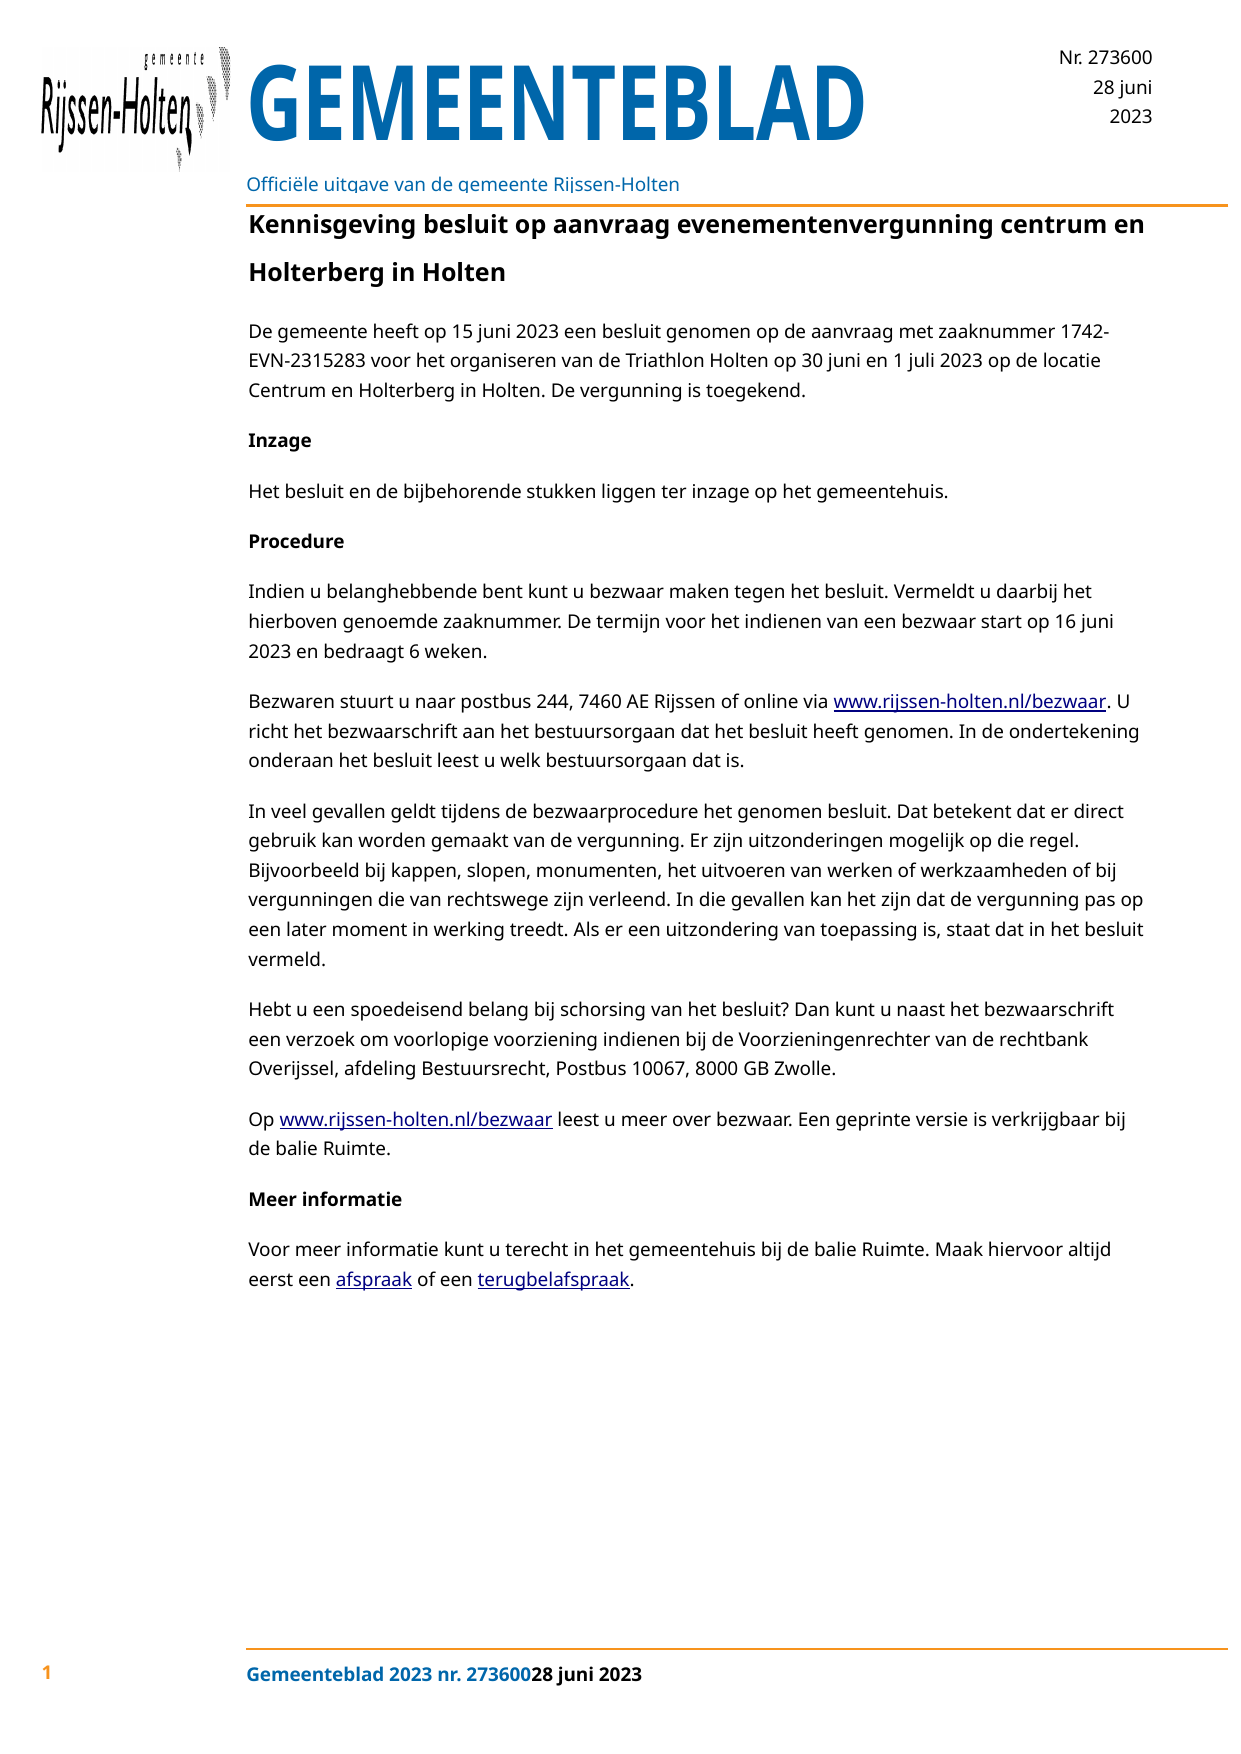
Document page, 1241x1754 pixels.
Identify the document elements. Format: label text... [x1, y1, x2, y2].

text In veel gevallen geldt tijdens de bezwaarprocedure het genomen besluit. Dat betekent dat er direct gebruik kan worden gemaakt van de vergunning. Er zijn uitzonderingen mogelijk op die regel. Bijvoorbeeld bij kappen, slopen, monumenten, het uitvoeren van werken of werkzaamheden of bij vergunningen die van rechtswege zijn verleend. In die gevallen kan het zijn dat de vergunning pas op een later moment in werking treedt. Als er een uitzondering van toepassing is, staat dat in het besluit vermeld. [248, 798, 1152, 972]
text De gemeente heeft op 15 juni 2023 een besluit genomen op de aanvraag met zaaknummer 1742-EVN-2315283 voor het organiseren van de Triathlon Holten op 30 juni en 1 juli 2023 op de locatie Centrum en Holterberg in Holten. De vergunning is toegekend. [248, 318, 1152, 403]
text Op www.rijssen-holten.nl/bezwaar leest u meer over bezwaar. Een geprinte versie is verkrijgbaar bij de balie Ruimte. [248, 1106, 1152, 1161]
text Voor meer informatie kunt u terecht in het gemeentehuis bij de balie Ruimte. Maak hiervoor altijd eerst een afspraak of een terugbelafspraak. [248, 1236, 1152, 1292]
text Bezwaren stuurt u naar postbus 244, 7460 AE Rijssen of online via www.rijssen-holten.nl/bezwaar. U richt het bezwaarschrift aan het bestuursorgaan dat het besluit heeft genomen. In de ondertekening onderaan het besluit leest u welk bestuursorgaan dat is. [248, 688, 1152, 773]
text Hebt u een spoedeisend belang bij schorsing van het besluit? Dan kunt u naast het bezwaarschrift een verzoek om voorlopige voorziening indienen bij de Voorzieningenrechter van de rechtbank Overijssel, afdeling Bestuursrecht, Postbus 10067, 8000 GB Zwolle. [248, 996, 1152, 1081]
picture [41, 47, 231, 172]
text Meer informatie [248, 1186, 1152, 1212]
text Kennisgeving besluit op aanvraag evenementenvergunning centrum en Holterberg in Holten [248, 207, 1152, 288]
text Procedure [248, 528, 1152, 554]
text Inzage [248, 427, 1152, 453]
text Het besluit en de bijbehorende stukken liggen ter inzage op het gemeentehuis. [248, 478, 1152, 504]
text Indien u belanghebbende bent kunt u bezwaar maken tegen het besluit. Vermeldt u daarbij het hierboven genoemde zaaknummer. De termijn voor het indienen van een bezwaar start op 16 juni 2023 en bedraagt 6 weken. [248, 579, 1152, 664]
